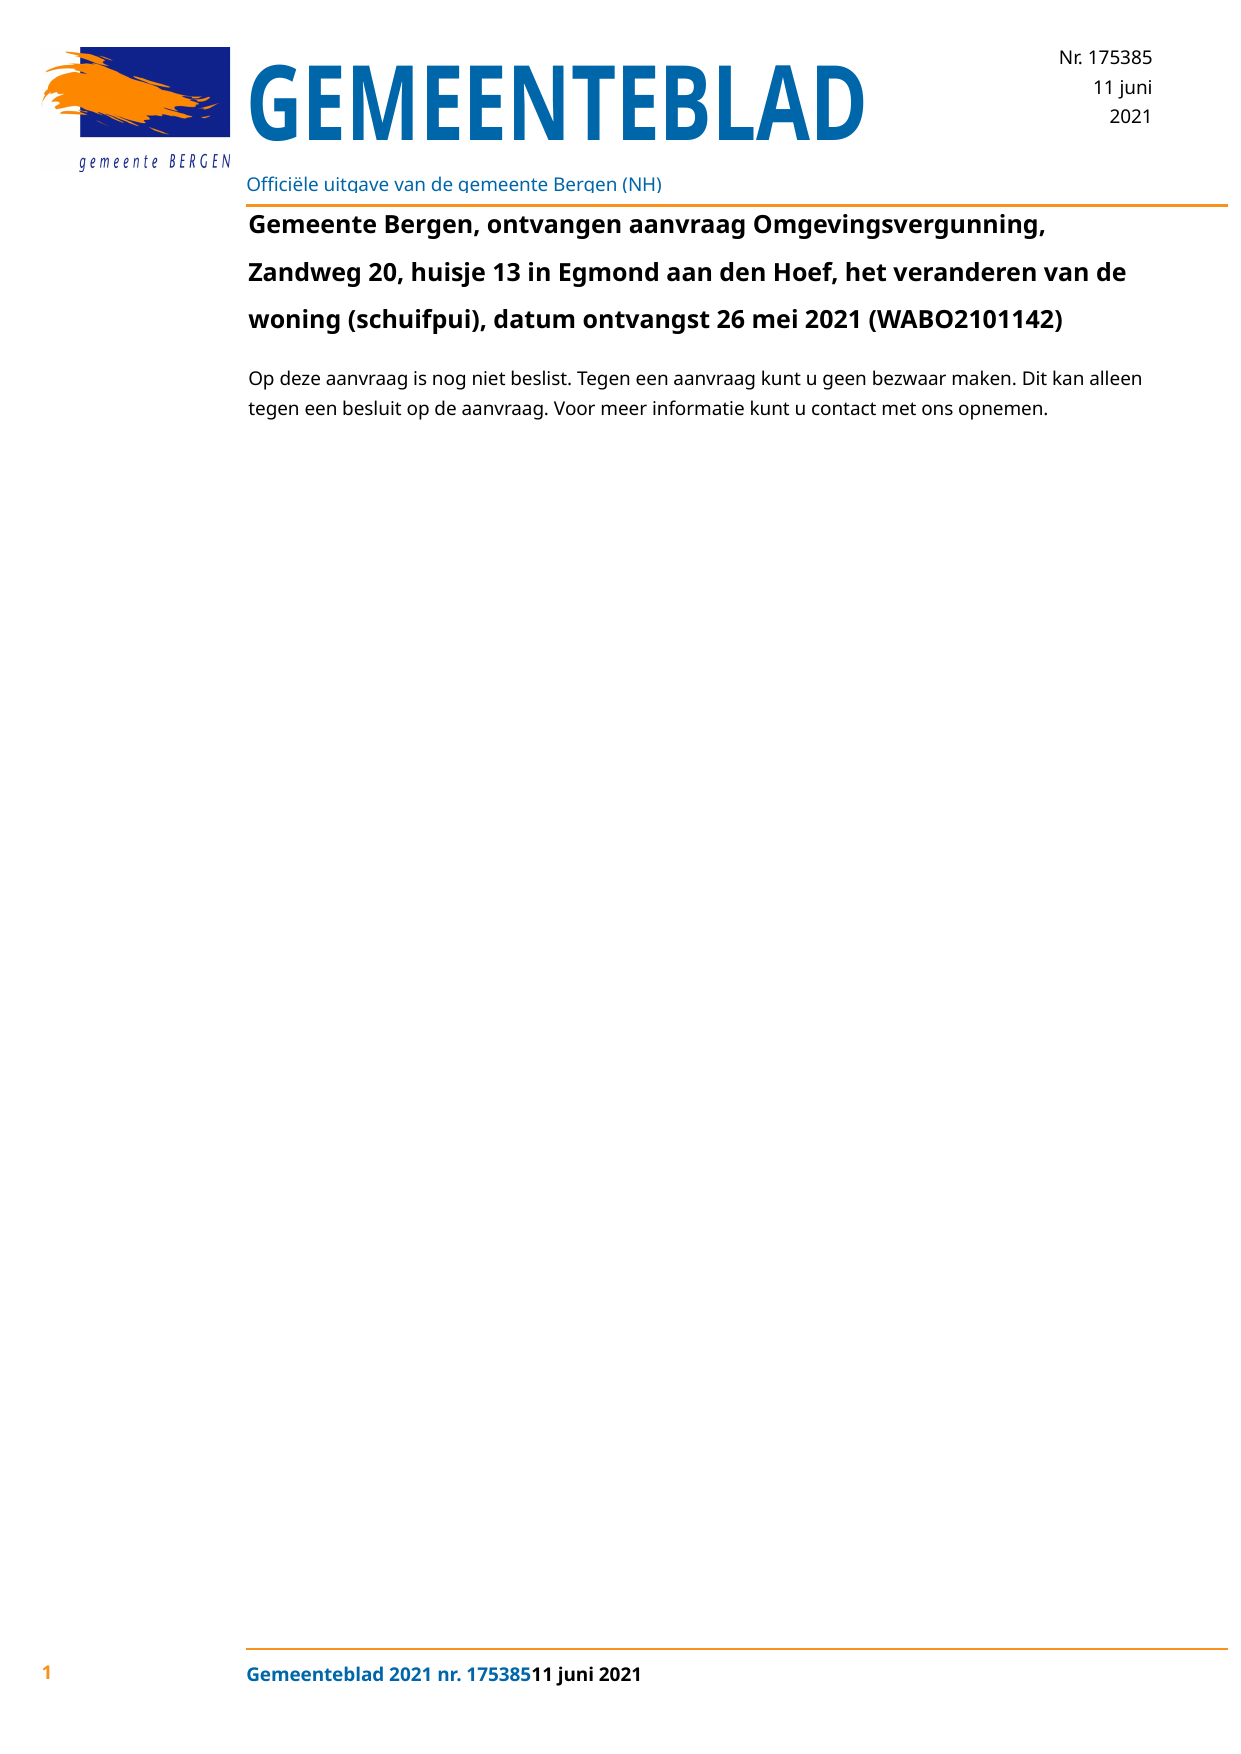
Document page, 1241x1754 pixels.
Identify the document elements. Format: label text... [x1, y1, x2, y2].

picture [41, 47, 231, 172]
text Gemeente Bergen, ontvangen aanvraag Omgevingsvergunning, Zandweg 20, huisje 13 in Egmond aan den Hoef, het veranderen van de woning (schuifpui), datum ontvangst 26 mei 2021 (WABO2101142) [248, 207, 1152, 336]
text Op deze aanvraag is nog niet beslist. Tegen een aanvraag kunt u geen bezwaar maken. Dit kan alleen tegen een besluit op de aanvraag. Voor meer informatie kunt u contact met ons opnemen. [248, 366, 1152, 421]
